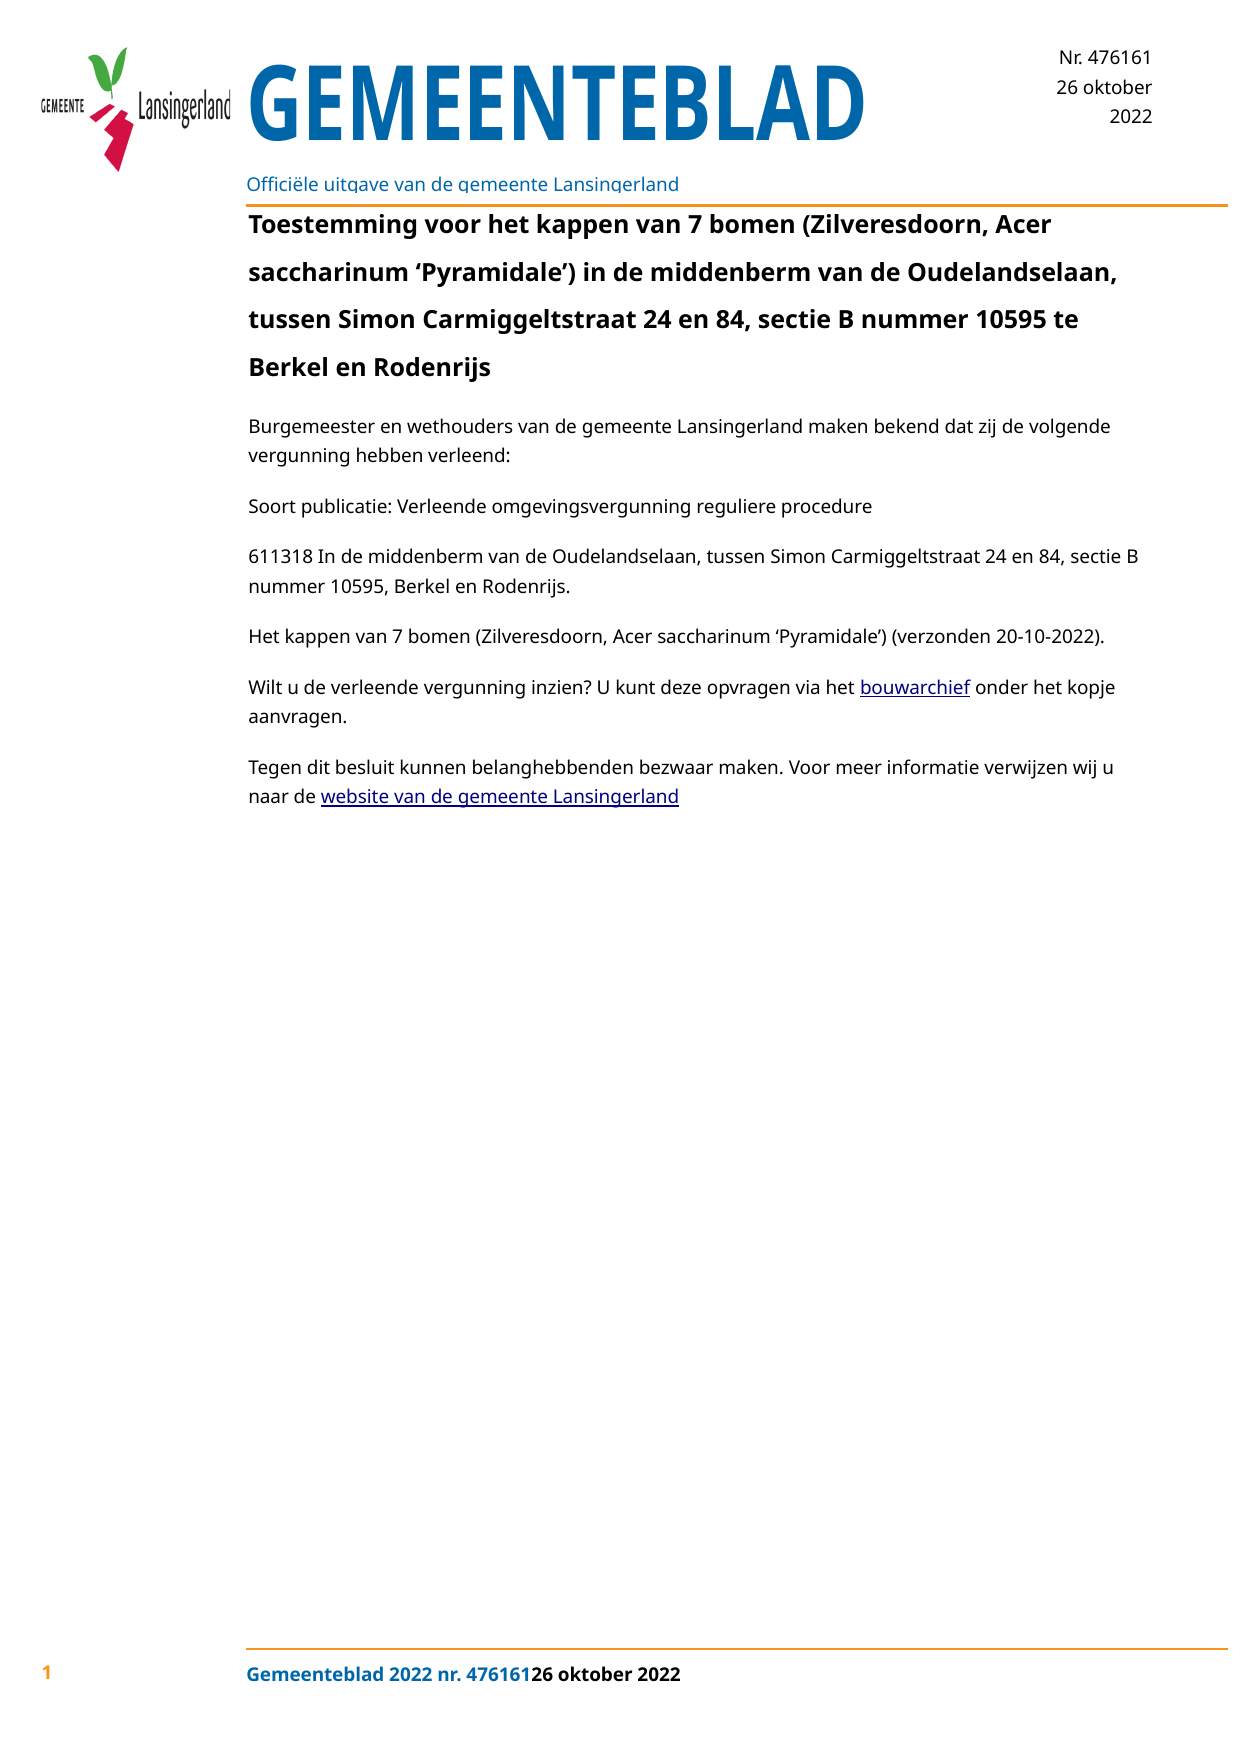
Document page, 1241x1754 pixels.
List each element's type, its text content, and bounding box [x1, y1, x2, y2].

text 611318 In de middenberm van de Oudelandselaan, tussen Simon Carmiggeltstraat 24 en 84, sectie B nummer 10595, Berkel en Rodenrijs. [248, 543, 1152, 599]
picture [41, 47, 231, 172]
text Soort publicatie: Verleende omgevingsvergunning reguliere procedure [248, 493, 1152, 519]
text Het kappen van 7 bomen (Zilveresdoorn, Acer saccharinum ‘Pyramidale’) (verzonden 20-10-2022). [248, 623, 1152, 649]
text Burgemeester en wethouders van de gemeente Lansingerland maken bekend dat zij de volgende vergunning hebben verleend: [248, 413, 1152, 468]
text Wilt u de verleende vergunning inzien? U kunt deze opvragen via het bouwarchief onder het kopje aanvragen. [248, 674, 1152, 729]
text Toestemming voor het kappen van 7 bomen (Zilveresdoorn, Acer saccharinum ‘Pyramidale’) in de middenberm van de Oudelandselaan, tussen Simon Carmiggeltstraat 24 en 84, sectie B nummer 10595 te Berkel en Rodenrijs [248, 207, 1152, 384]
text Tegen dit besluit kunnen belanghebbenden bezwaar maken. Voor meer informatie verwijzen wij u naar de website van de gemeente Lansingerland [248, 754, 1152, 809]
